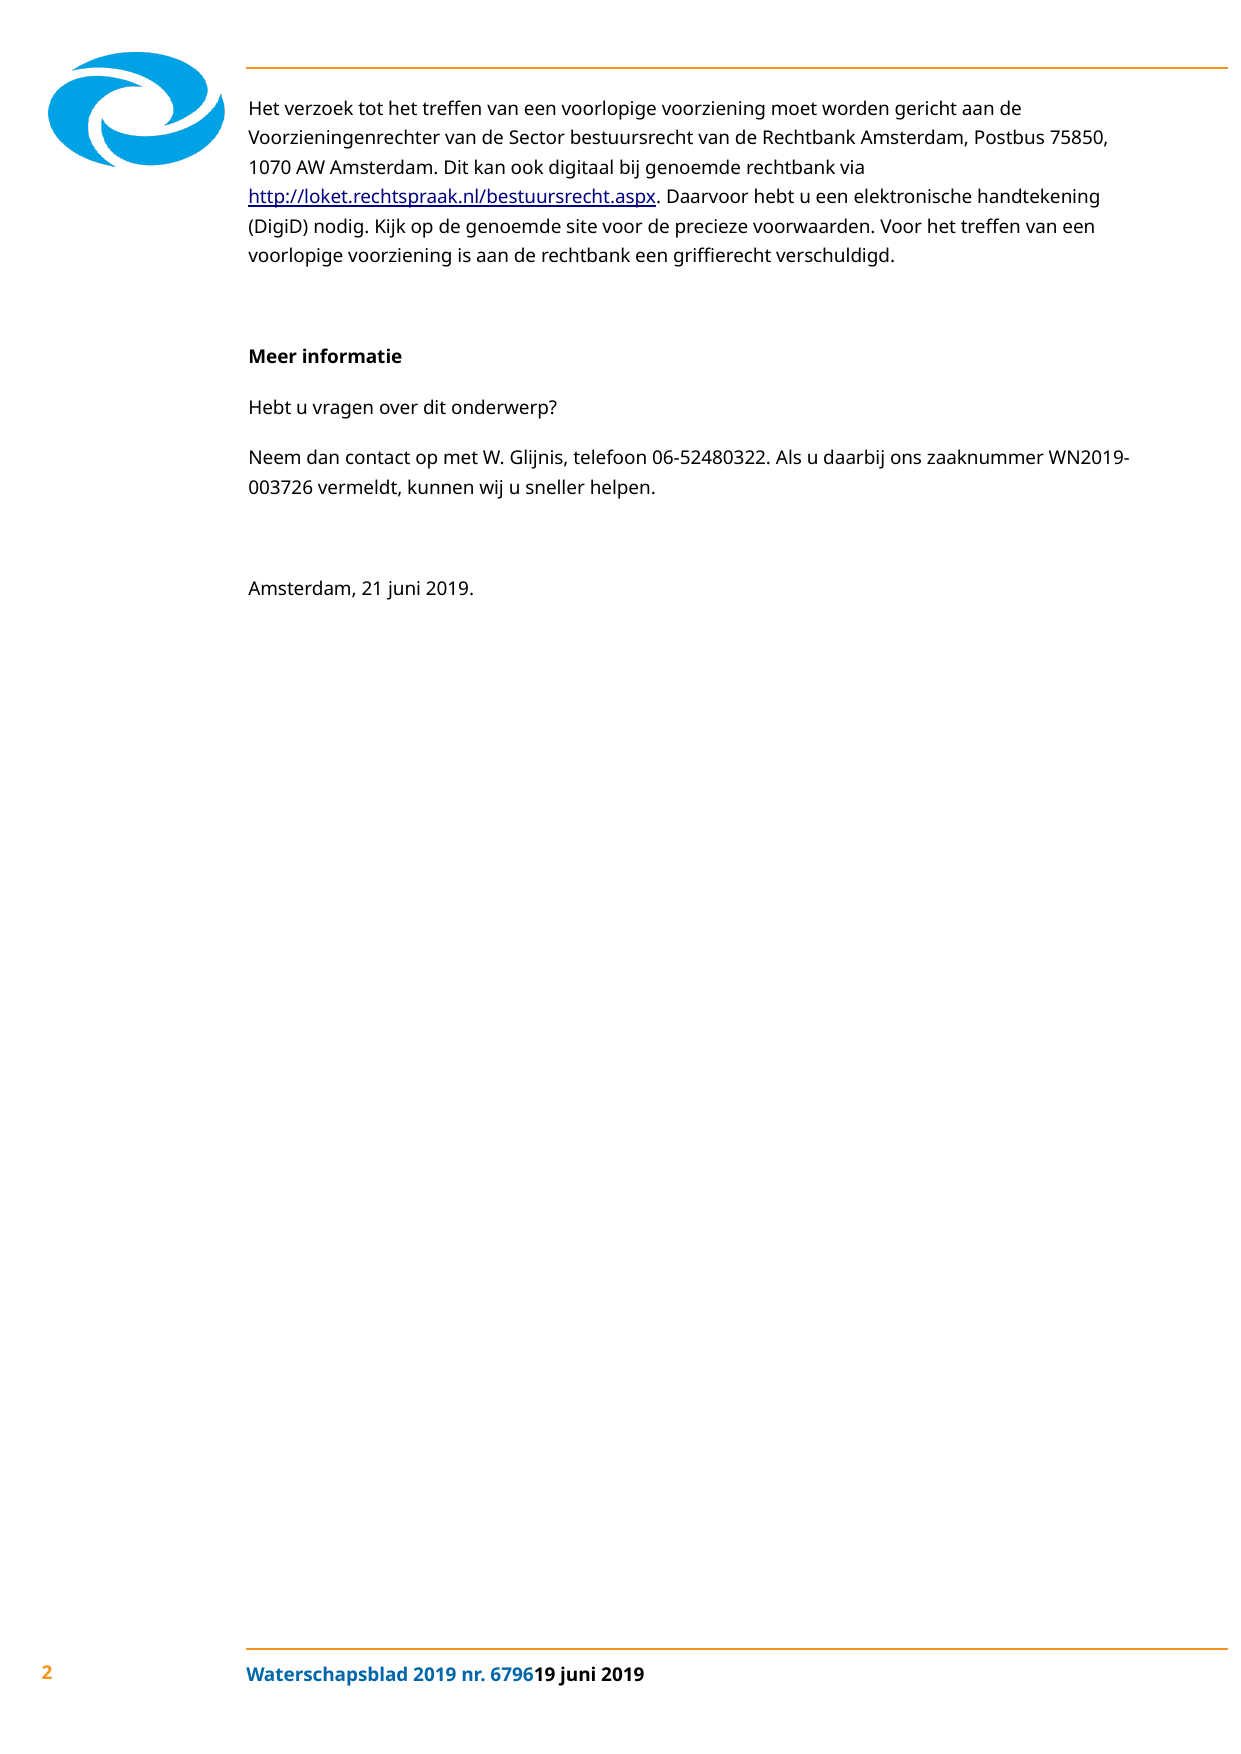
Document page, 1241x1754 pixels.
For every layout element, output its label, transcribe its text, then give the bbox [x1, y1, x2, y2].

picture [41, 47, 231, 172]
text Het verzoek tot het treffen van een voorlopige voorziening moet worden gericht aan de Voorzieningenrechter van de Sector bestuursrecht van de Rechtbank Amsterdam, Postbus 75850, 1070 AW Amsterdam. Dit kan ook digitaal bij genoemde rechtbank via http://loket.rechtspraak.nl/bestuursrecht.aspx. Daarvoor hebt u een elektronische handtekening (DigiD) nodig. Kijk op de genoemde site voor de precieze voorwaarden. Voor het treffen van een voorlopige voorziening is aan de rechtbank een griffierecht verschuldigd. [248, 95, 1152, 268]
text Meer informatie [248, 343, 1152, 369]
text Neem dan contact op met W. Glijnis, telefoon 06-52480322. Als u daarbij ons zaaknummer WN2019-003726 vermeldt, kunnen wij u sneller helpen. [248, 444, 1152, 500]
text Hebt u vragen over dit onderwerp? [248, 394, 1152, 420]
text Amsterdam, 21 juni 2019. [248, 575, 1152, 601]
